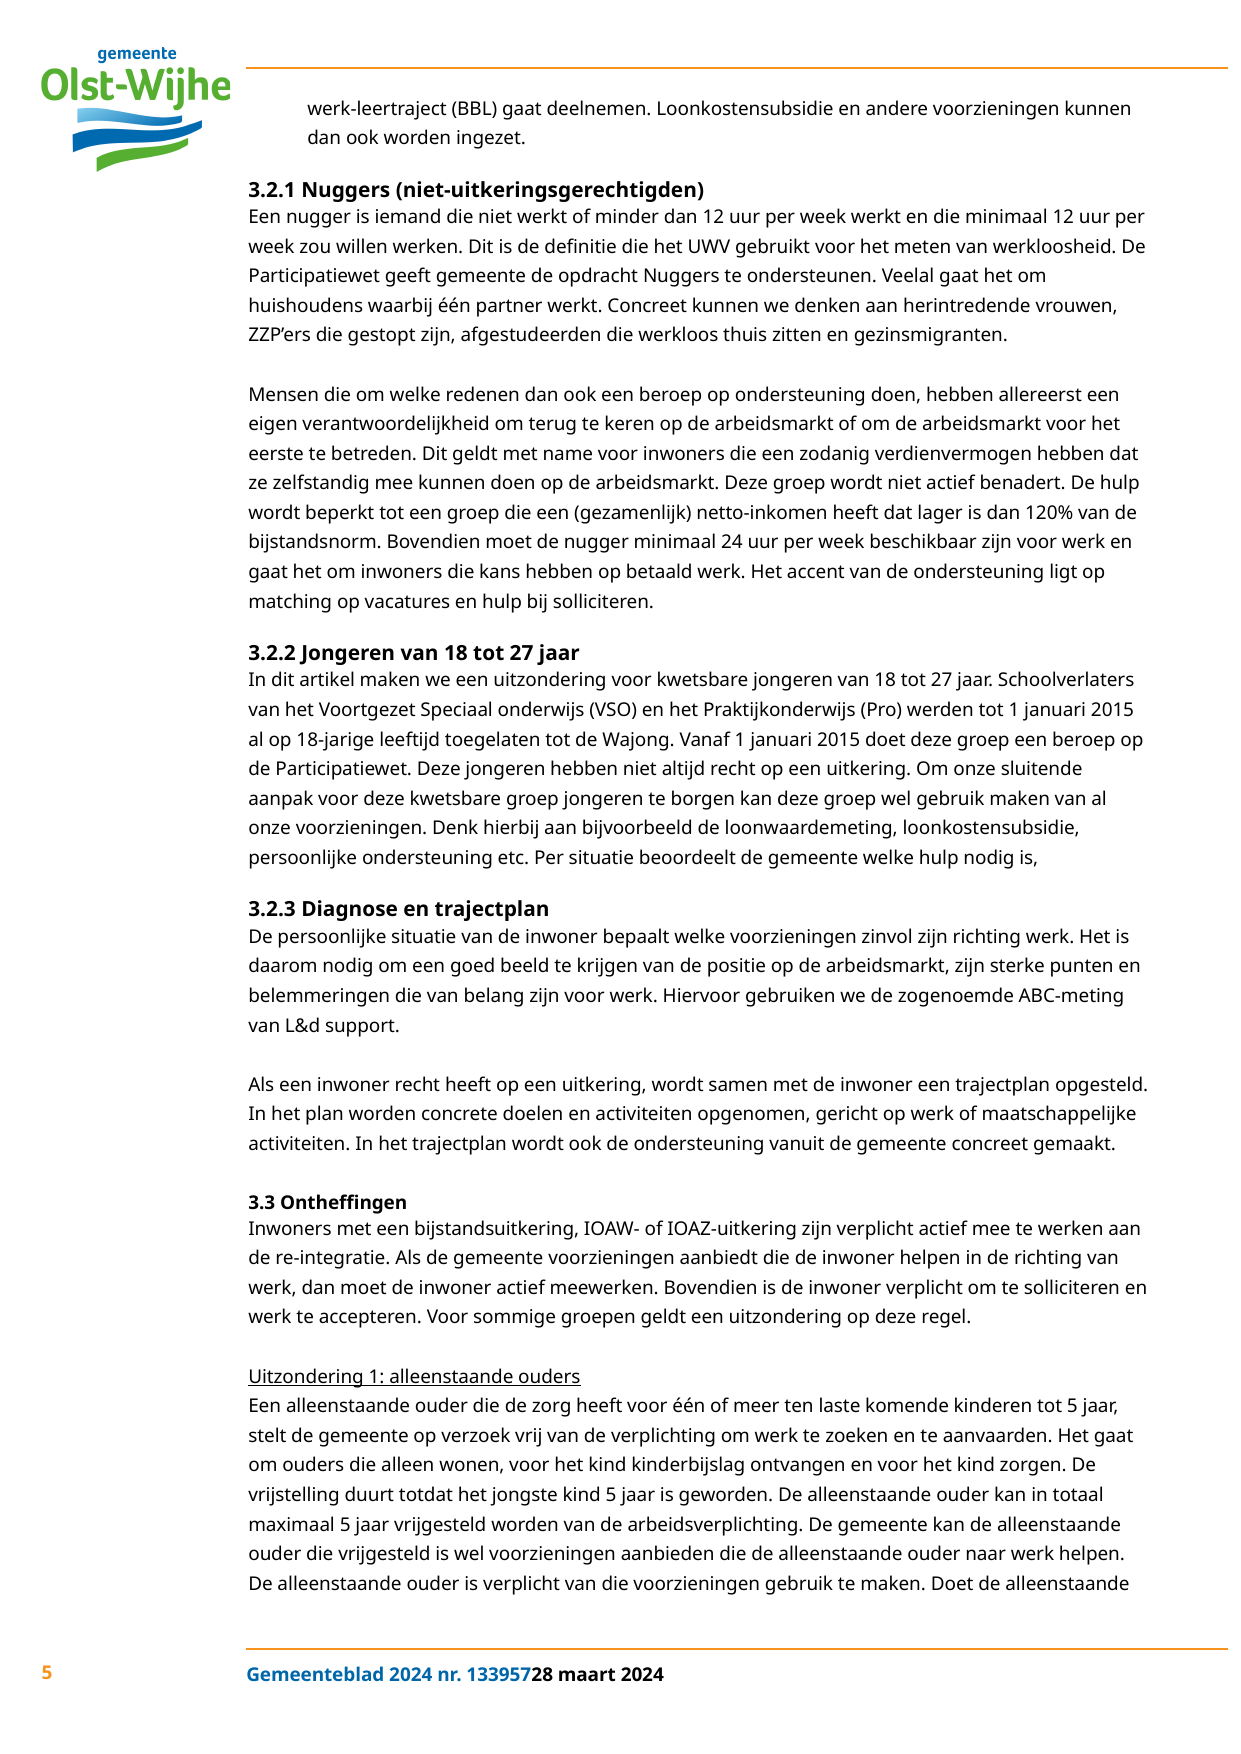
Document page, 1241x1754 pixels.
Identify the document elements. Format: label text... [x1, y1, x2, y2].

text Inwoners met een bijstandsuitkering, IOAW- of IOAZ-uitkering zijn verplicht actief mee te werken aan de re-integratie. Als de gemeente voorzieningen aanbiedt die de inwoner helpen in de richting van werk, dan moet de inwoner actief meewerken. Bovendien is de inwoner verplicht om te solliciteren en werk te accepteren. Voor sommige groepen geldt een uitzondering op deze regel. [248, 1215, 1152, 1329]
text Een alleenstaande ouder die de zorg heeft voor één of meer ten laste komende kinderen tot 5 jaar, stelt de gemeente op verzoek vrij van de verplichting om werk te zoeken en te aanvaarden. Het gaat om ouders die alleen wonen, voor het kind kinderbijslag ontvangen en voor het kind zorgen. De vrijstelling duurt totdat het jongste kind 5 jaar is geworden. De alleenstaande ouder kan in totaal maximaal 5 jaar vrijgesteld worden van de arbeidsverplichting. De gemeente kan de alleenstaande ouder die vrijgesteld is wel voorzieningen aanbieden die de alleenstaande ouder naar werk helpen. De alleenstaande ouder is verplicht van die voorzieningen gebruik te maken. Doet de alleenstaande [248, 1392, 1152, 1596]
text 3.2.3 Diagnose en trajectplan [248, 894, 1152, 923]
text Mensen die om welke redenen dan ook een beroep op ondersteuning doen, hebben allereerst een eigen verantwoordelijkheid om terug te keren op de arbeidsmarkt of om de arbeidsmarkt voor het eerste te betreden. Dit geldt met name voor inwoners die een zodanig verdienvermogen hebben dat ze zelfstandig mee kunnen doen op de arbeidsmarkt. Deze groep wordt niet actief benadert. De hulp wordt beperkt tot een groep die een (gezamenlijk) netto-inkomen heeft dat lager is dan 120% van de bijstandsnorm. Bovendien moet de nugger minimaal 24 uur per week beschikbaar zijn voor werk en gaat het om inwoners die kans hebben op betaald werk. Het accent van de ondersteuning ligt op matching op vacatures en hulp bij solliciteren. [248, 381, 1152, 613]
text Als een inwoner recht heeft op een uitkering, wordt samen met de inwoner een trajectplan opgesteld. In het plan worden concrete doelen en activiteiten opgenomen, gericht op werk of maatschappelijke activiteiten. In het trajectplan wordt ook de ondersteuning vanuit de gemeente concreet gemaakt. [248, 1071, 1152, 1156]
text 3.2.1 Nuggers (niet-uitkeringsgerechtigden) [248, 175, 1152, 203]
text De persoonlijke situatie van de inwoner bepaalt welke voorzieningen zinvol zijn richting werk. Het is daarom nodig om een goed beeld te krijgen van de positie op de arbeidsmarkt, zijn sterke punten en belemmeringen die van belang zijn voor werk. Hiervoor gebruiken we de zogenoemde ABC-meting van L&d support. [248, 923, 1152, 1037]
list werk-leertraject (BBL) gaat deelnemen. Loonkostensubsidie en andere voorzieningen kunnen dan ook worden ingezet. [248, 95, 1152, 150]
picture [41, 47, 231, 172]
text Uitzondering 1: alleenstaande ouders [248, 1363, 1152, 1389]
text 3.3 Ontheffingen [248, 1189, 1152, 1215]
text 3.2.2 Jongeren van 18 tot 27 jaar [248, 638, 1152, 667]
text Een nugger is iemand die niet werkt of minder dan 12 uur per week werkt en die minimaal 12 uur per week zou willen werken. Dit is de definitie die het UWV gebruikt voor het meten van werkloosheid. De Participatiewet geeft gemeente de opdracht Nuggers te ondersteunen. Veelal gaat het om huishoudens waarbij één partner werkt. Concreet kunnen we denken aan herintredende vrouwen, ZZP’ers die gestopt zijn, afgestudeerden die werkloos thuis zitten en gezinsmigranten. [248, 203, 1152, 347]
text In dit artikel maken we een uitzondering voor kwetsbare jongeren van 18 tot 27 jaar. Schoolverlaters van het Voortgezet Speciaal onderwijs (VSO) en het Praktijkonderwijs (Pro) werden tot 1 januari 2015 al op 18-jarige leeftijd toegelaten tot de Wajong. Vanaf 1 januari 2015 doet deze groep een beroep op de Participatiewet. Deze jongeren hebben niet altijd recht op een uitkering. Om onze sluitende aanpak voor deze kwetsbare groep jongeren te borgen kan deze groep wel gebruik maken van al onze voorzieningen. Denk hierbij aan bijvoorbeeld de loonwaardemeting, loonkostensubsidie, persoonlijke ondersteuning etc. Per situatie beoordeelt de gemeente welke hulp nodig is, [248, 667, 1152, 870]
